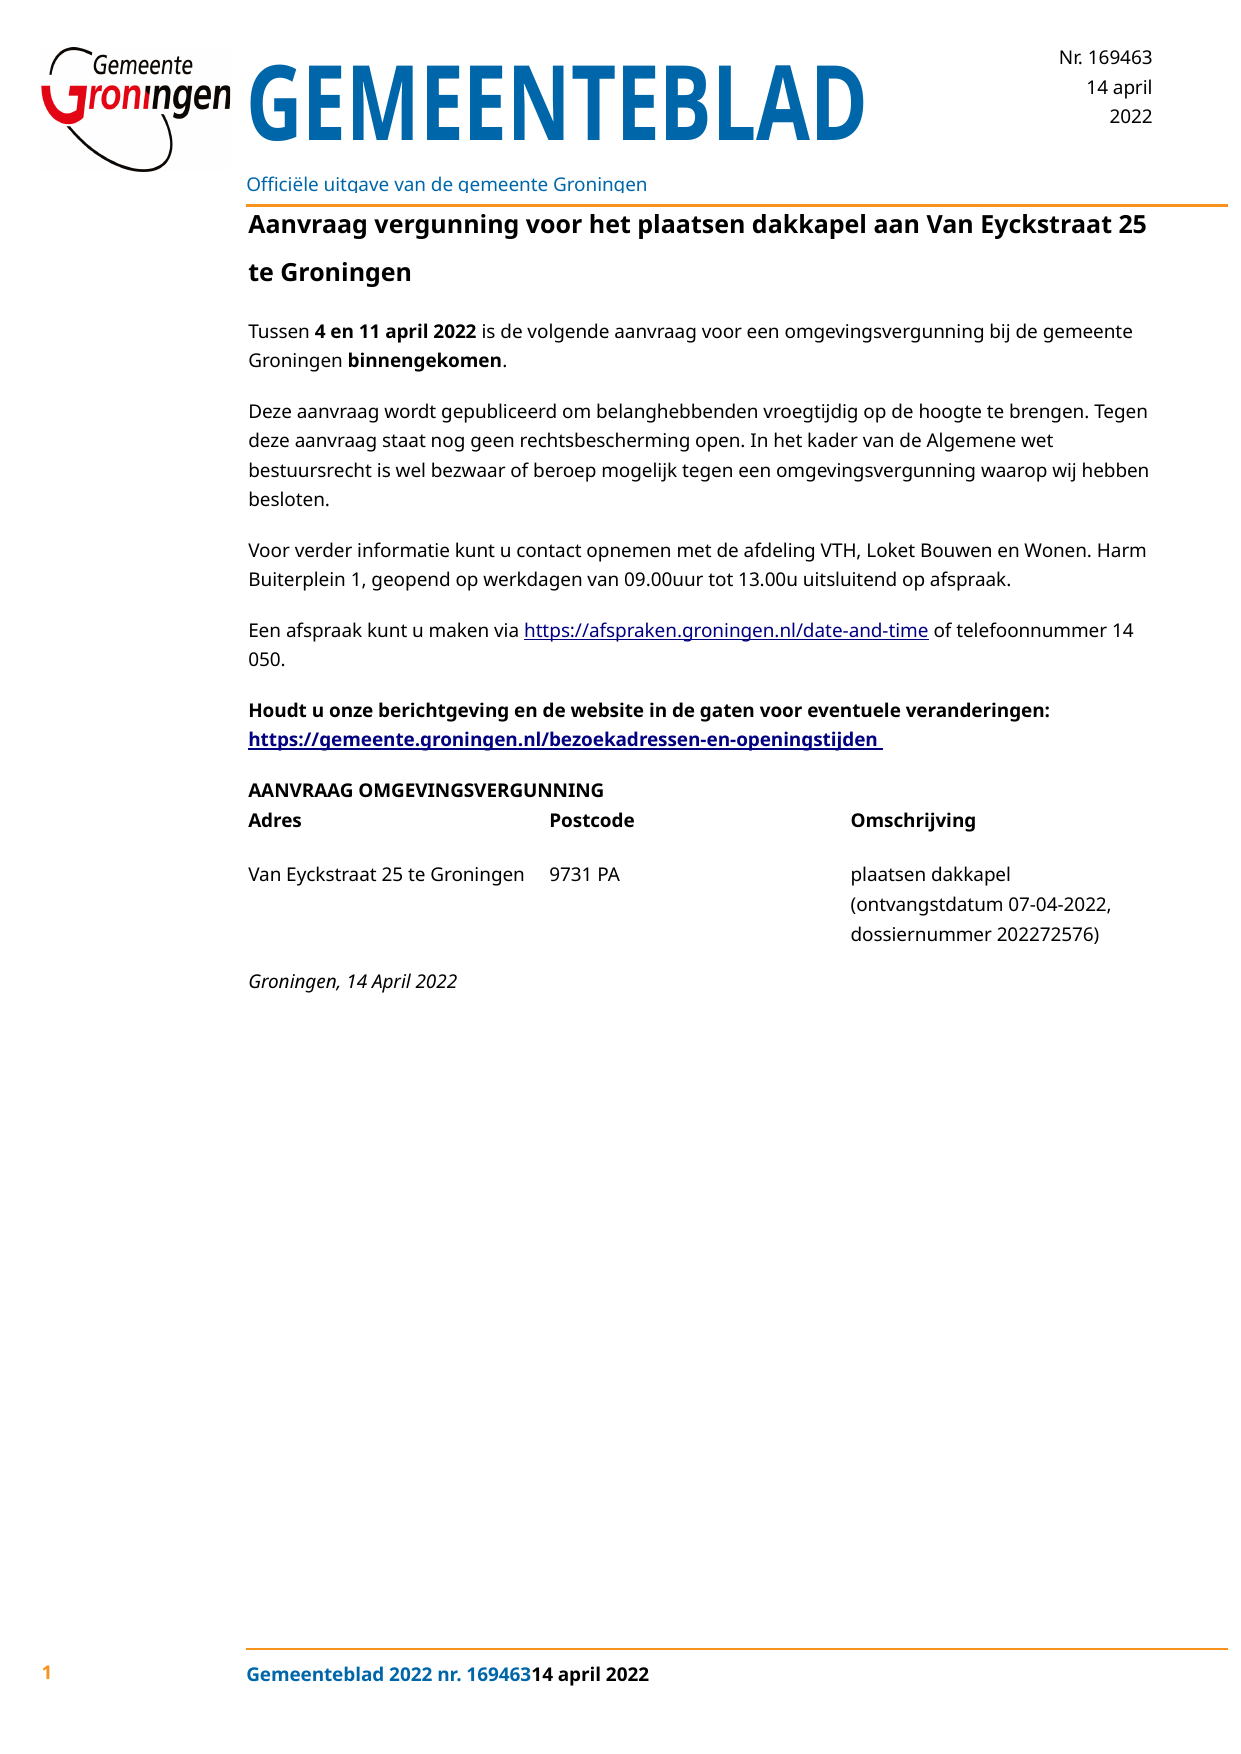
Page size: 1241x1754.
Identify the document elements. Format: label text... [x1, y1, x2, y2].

text Een afspraak kunt u maken via https://afspraken.groningen.nl/date-and-time of telefoonnummer 14 050. [248, 617, 1152, 672]
picture [41, 47, 231, 172]
table_header Postcode [549, 807, 850, 832]
table_cell [549, 833, 850, 858]
table_header Omschrijving [850, 807, 1152, 832]
text Voor verder informatie kunt u contact opnemen met de afdeling VTH, Loket Bouwen en Wonen. Harm Buiterplein 1, geopend op werkdagen van 09.00uur tot 13.00u uitsluitend op afspraak. [248, 537, 1152, 592]
text AANVRAAG OMGEVINGSVERGUNNING [248, 777, 1152, 803]
text Aanvraag vergunning voor het plaatsen dakkapel aan Van Eyckstraat 25 te Groningen [248, 207, 1152, 288]
table_cell [248, 833, 549, 858]
table_header 9731 PA [549, 862, 850, 946]
table_header plaatsen dakkapel (ontvangstdatum 07-04-2022, dossiernummer 202272576) [850, 862, 1152, 946]
table_cell [850, 833, 1152, 858]
text Houdt u onze berichtgeving en de website in de gaten voor eventuele veranderingen: https://gemeente.groningen.nl/bezoekadressen-en-openingstijden [248, 697, 1152, 752]
text Deze aanvraag wordt gepubliceerd om belanghebbenden vroegtijdig op de hoogte te brengen. Tegen deze aanvraag staat nog geen rechtsbescherming open. In het kader van de Algemene wet bestuursrecht is wel bezwaar of beroep mogelijk tegen een omgevingsvergunning waarop wij hebben besloten. [248, 398, 1152, 512]
text Tussen 4 en 11 april 2022 is de volgende aanvraag voor een omgevingsvergunning bij de gemeente Groningen binnengekomen. [248, 318, 1152, 373]
table_header Van Eyckstraat 25 te Groningen [248, 862, 549, 946]
table_header Adres [248, 807, 549, 832]
text Groningen, 14 April 2022 [248, 968, 1152, 994]
